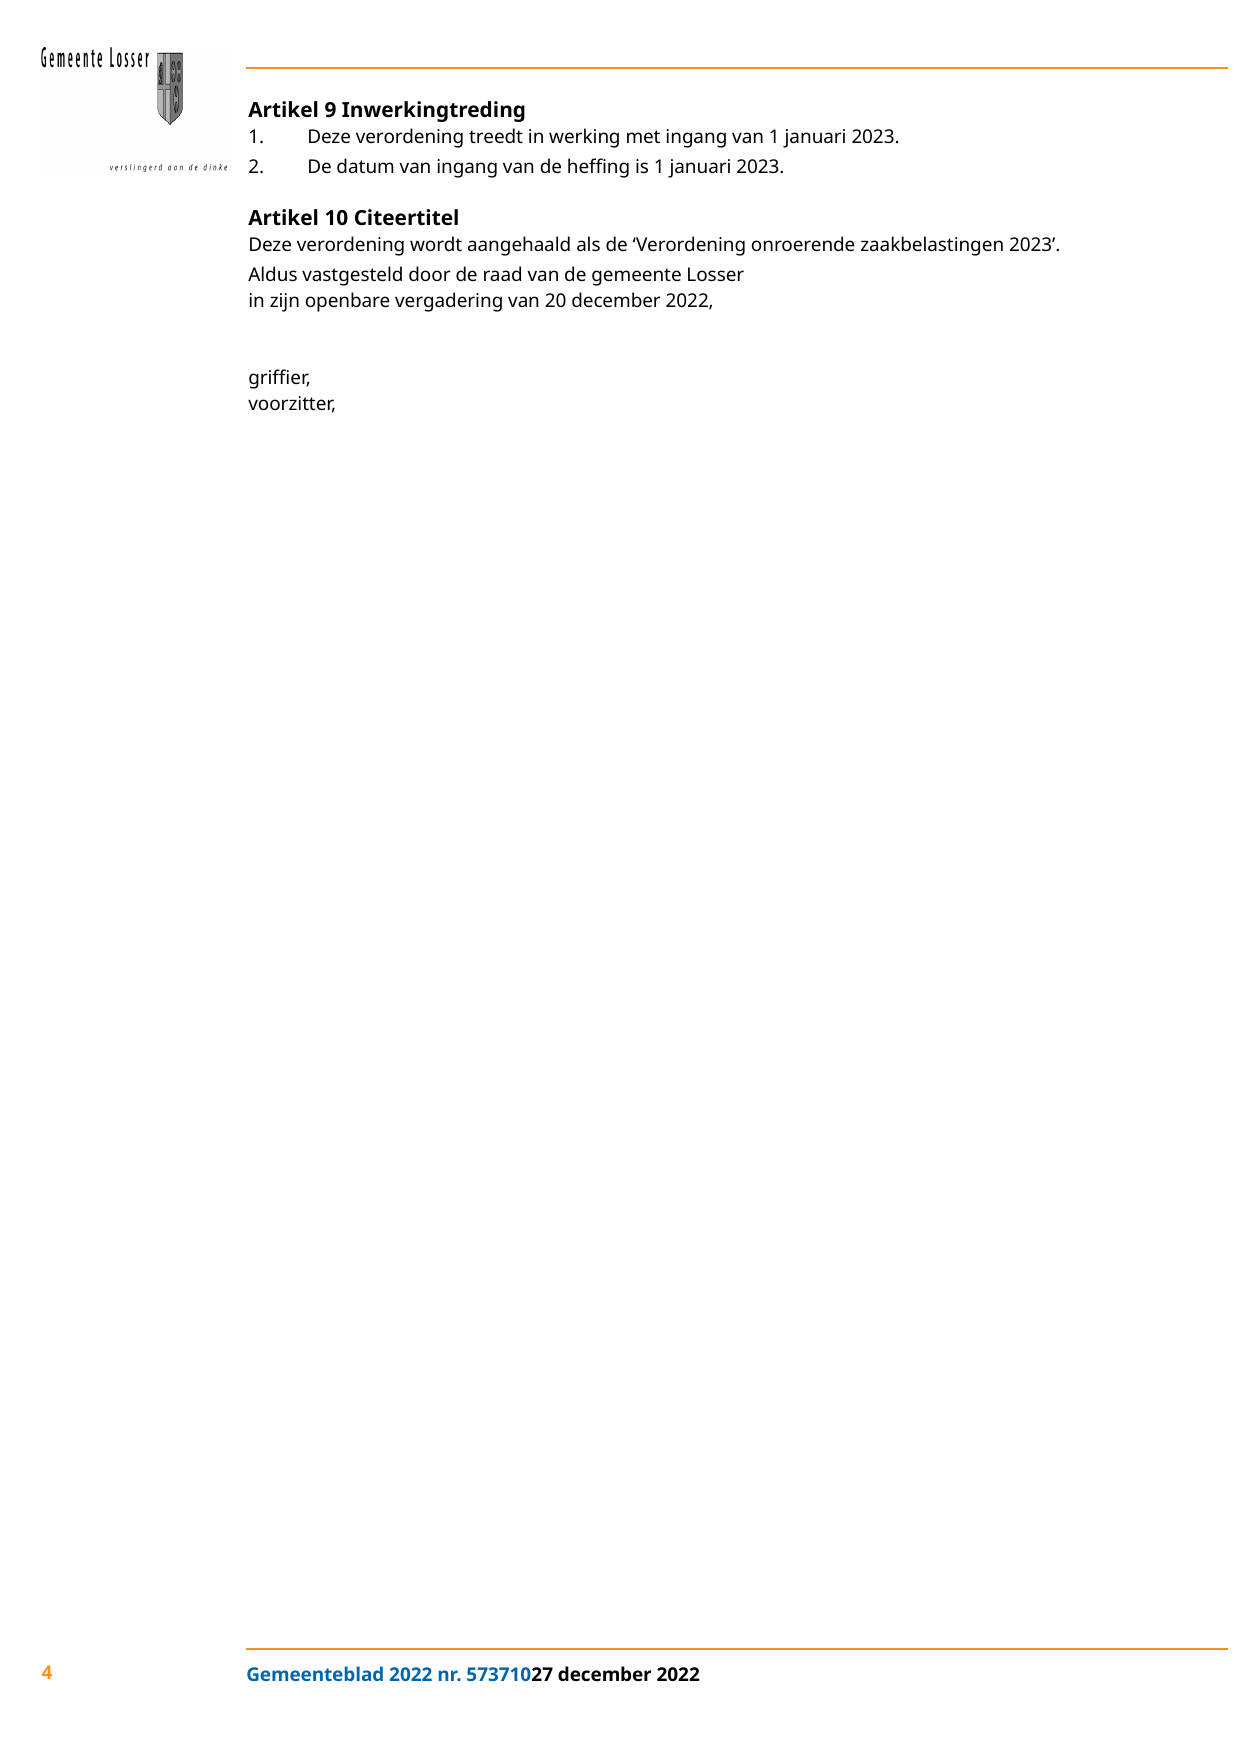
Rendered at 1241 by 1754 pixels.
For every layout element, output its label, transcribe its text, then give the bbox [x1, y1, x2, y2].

text voorzitter, [248, 390, 1152, 416]
text in zijn openbare vergadering van 20 december 2022, [248, 287, 1152, 313]
text Deze verordening wordt aangehaald als de ‘Verordening onroerende zaakbelastingen 2023’. [248, 232, 1152, 257]
list Deze verordening treedt in werking met ingang van 1 januari 2023. [248, 123, 1152, 149]
list De datum van ingang van de heffing is 1 januari 2023. [248, 153, 1152, 178]
text griffier, [248, 364, 1152, 390]
picture [41, 47, 231, 172]
text Artikel 9 Inwerkingtreding [248, 95, 1152, 123]
text Artikel 10 Citeertitel [248, 203, 1152, 232]
text Aldus vastgesteld door de raad van de gemeente Losser [248, 261, 1152, 287]
